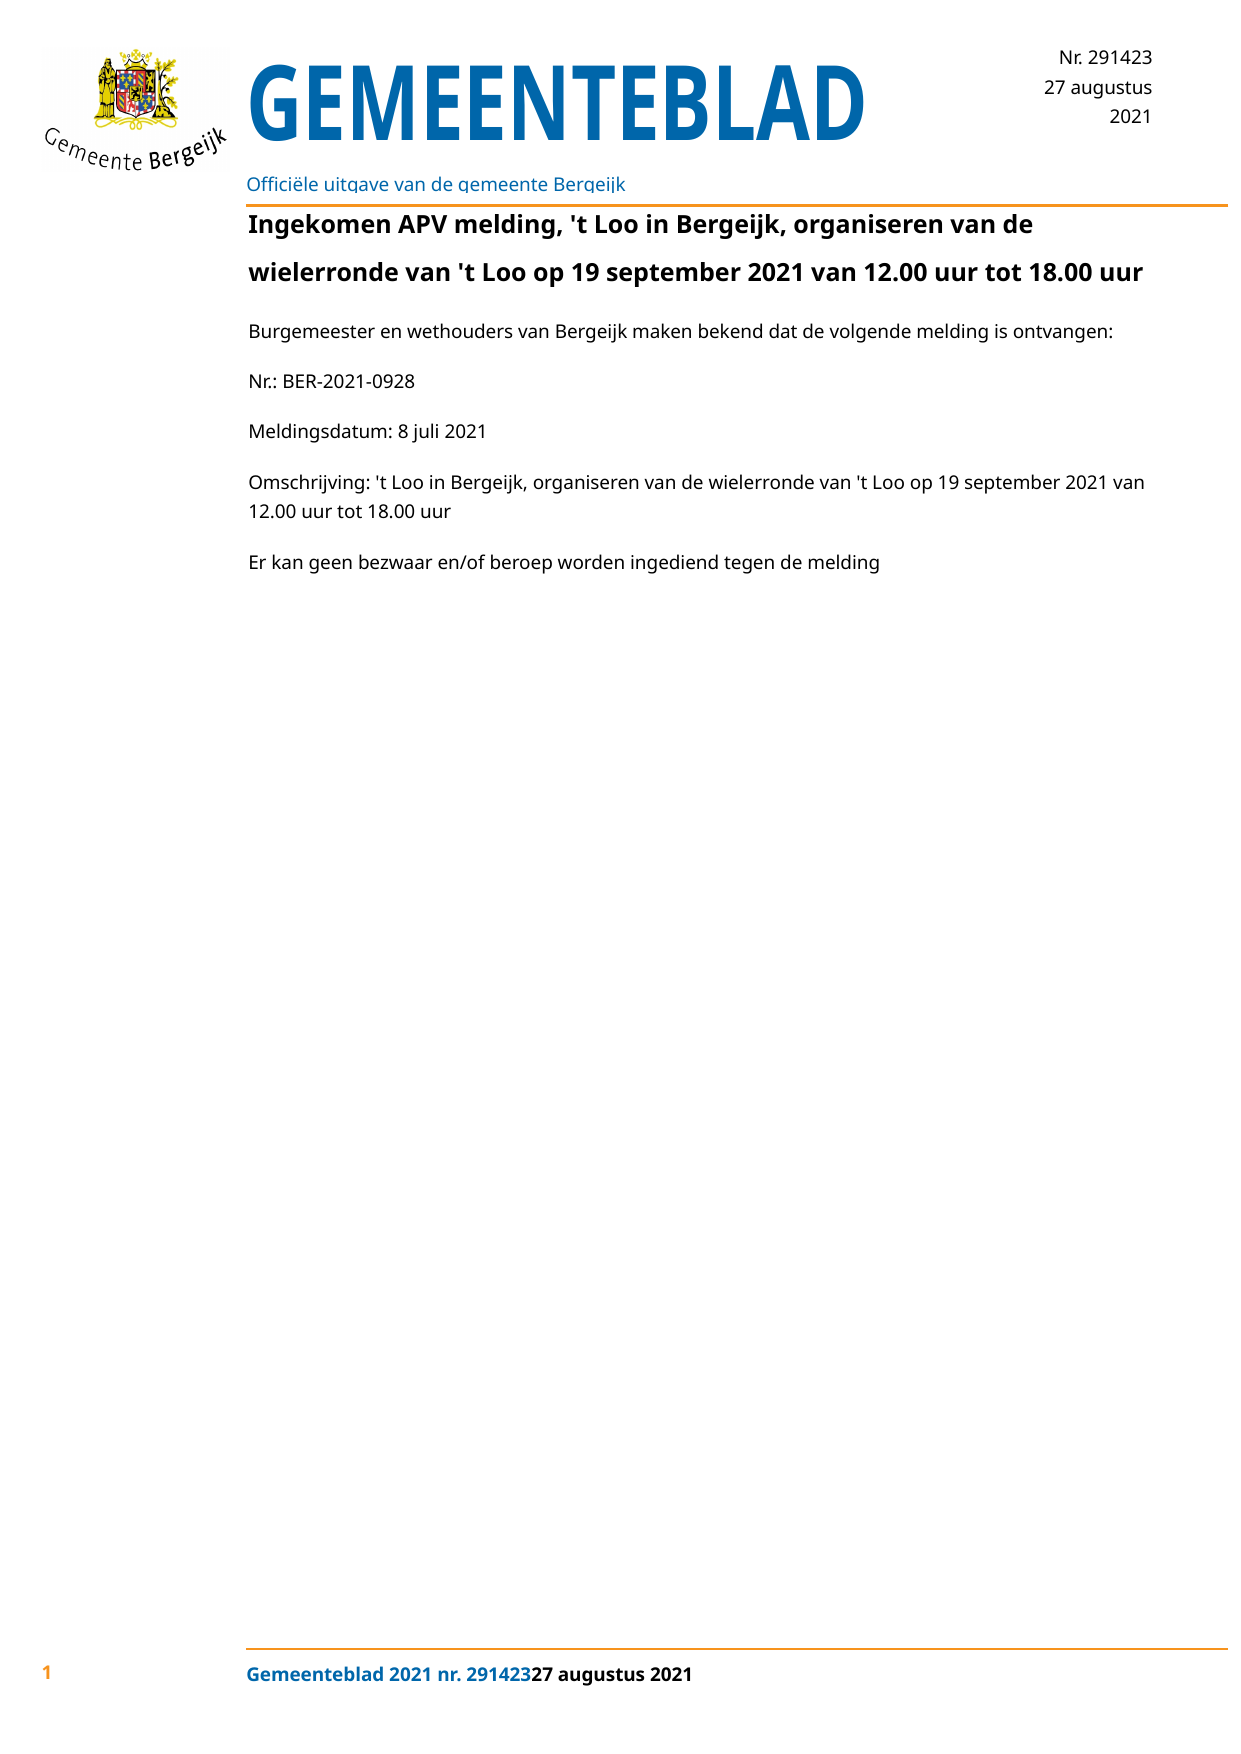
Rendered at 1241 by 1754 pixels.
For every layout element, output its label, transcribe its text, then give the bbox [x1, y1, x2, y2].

picture [41, 47, 231, 172]
text Meldingsdatum: 8 juli 2021 [248, 419, 1152, 444]
text Ingekomen APV melding, 't Loo in Bergeijk, organiseren van de wielerronde van 't Loo op 19 september 2021 van 12.00 uur tot 18.00 uur [248, 207, 1152, 288]
text Burgemeester en wethouders van Bergeijk maken bekend dat de volgende melding is ontvangen: [248, 318, 1152, 344]
text Nr.: BER-2021-0928 [248, 368, 1152, 394]
text Er kan geen bezwaar en/of beroep worden ingediend tegen de melding [248, 549, 1152, 575]
text Omschrijving: 't Loo in Bergeijk, organiseren van de wielerronde van 't Loo op 19 september 2021 van 12.00 uur tot 18.00 uur [248, 469, 1152, 524]
